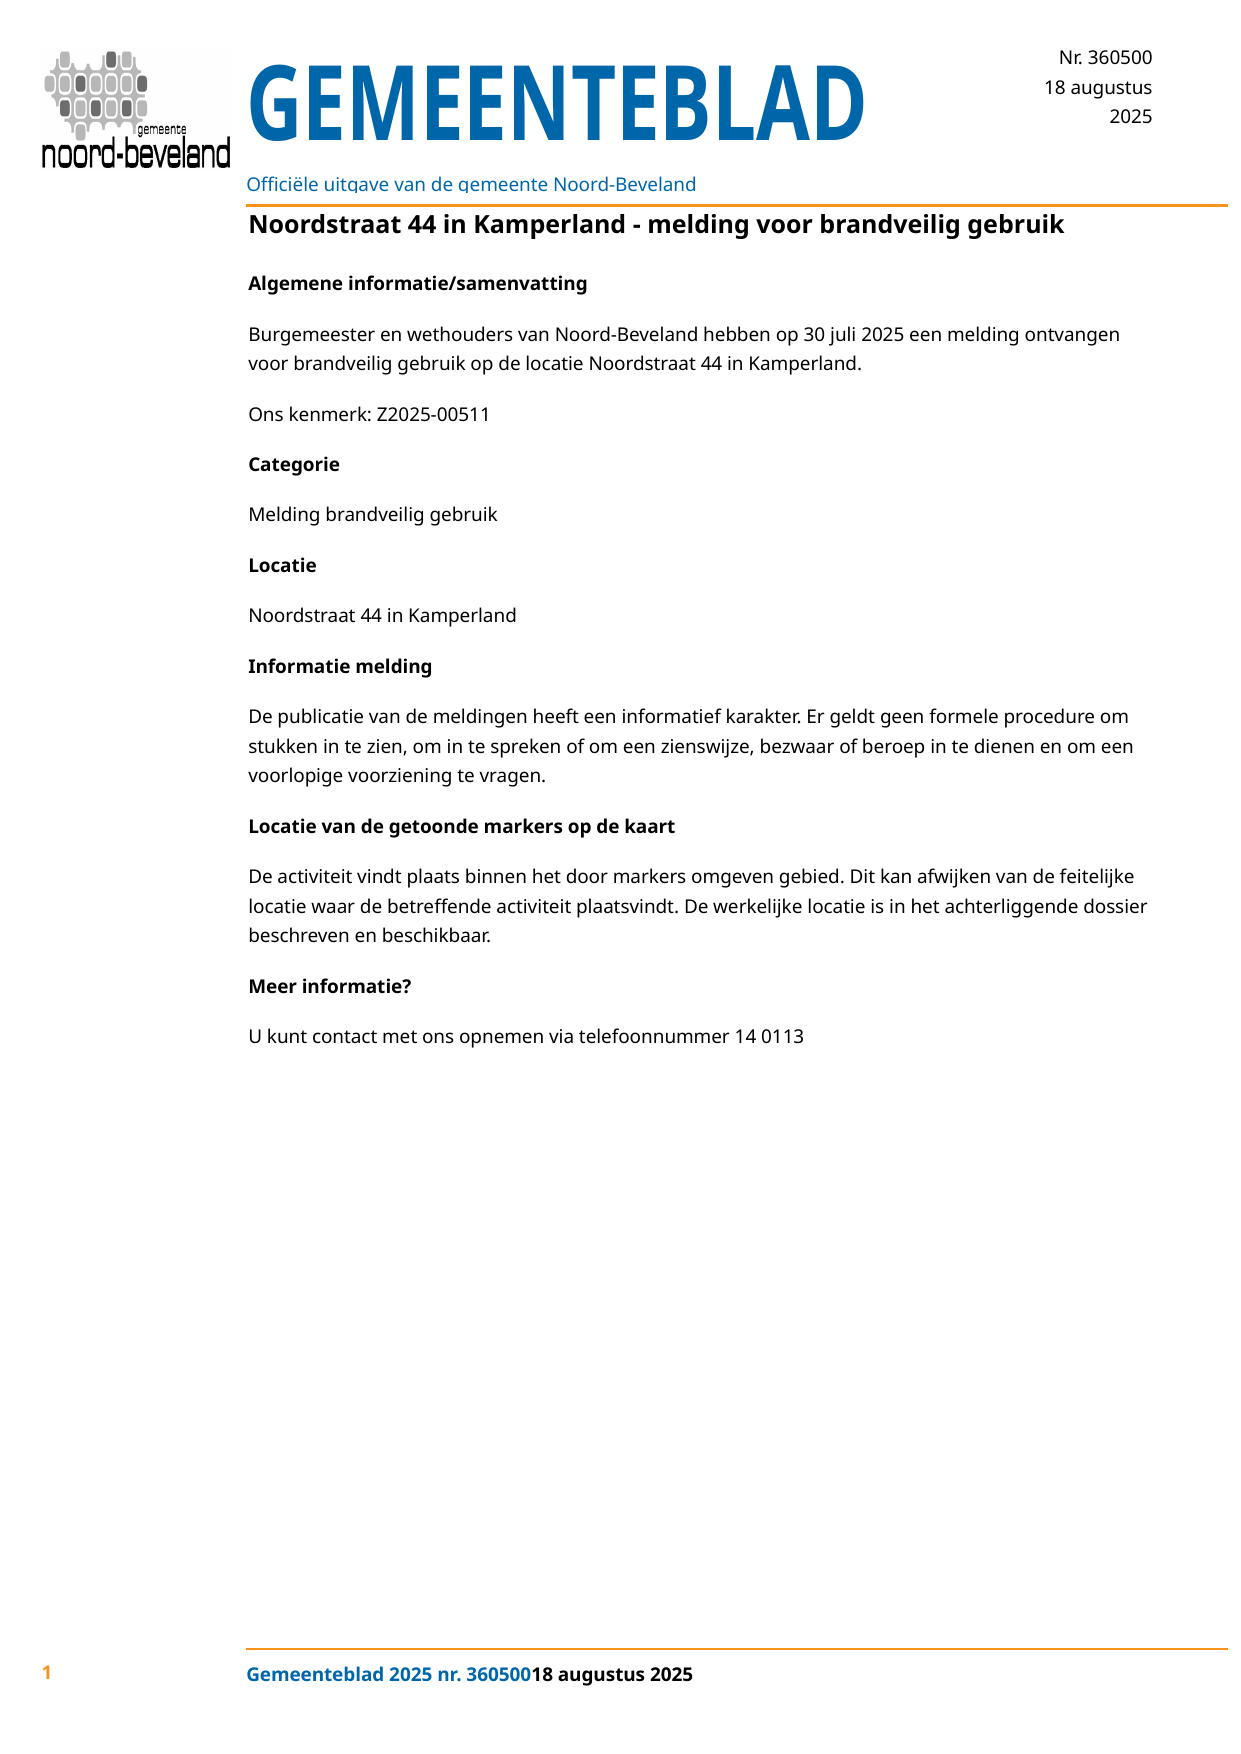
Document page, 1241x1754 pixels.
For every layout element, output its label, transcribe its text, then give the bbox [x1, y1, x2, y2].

text Ons kenmerk: Z2025-00511 [248, 401, 1152, 426]
text Categorie [248, 451, 1152, 477]
text Locatie [248, 552, 1152, 578]
text Informatie melding [248, 653, 1152, 678]
text De publicatie van de meldingen heeft een informatief karakter. Er geldt geen formele procedure om stukken in te zien, om in te spreken of om een zienswijze, bezwaar of beroep in te dienen en om een voorlopige voorziening te vragen. [248, 703, 1152, 788]
text Noordstraat 44 in Kamperland - melding voor brandveilig gebruik [248, 207, 1152, 241]
text Melding brandveilig gebruik [248, 502, 1152, 527]
text Locatie van de getoonde markers op de kaart [248, 813, 1152, 838]
picture [41, 47, 231, 172]
text Algemene informatie/samenvatting [248, 270, 1152, 296]
text Noordstraat 44 in Kamperland [248, 602, 1152, 628]
text De activiteit vindt plaats binnen het door markers omgeven gebied. Dit kan afwijken van de feitelijke locatie waar de betreffende activiteit plaatsvindt. De werkelijke locatie is in het achterliggende dossier beschreven en beschikbaar. [248, 863, 1152, 948]
text U kunt contact met ons opnemen via telefoonnummer 14 0113 [248, 1023, 1152, 1049]
text Burgemeester en wethouders van Noord-Beveland hebben op 30 juli 2025 een melding ontvangen voor brandveilig gebruik op de locatie Noordstraat 44 in Kamperland. [248, 321, 1152, 376]
text Meer informatie? [248, 973, 1152, 998]
